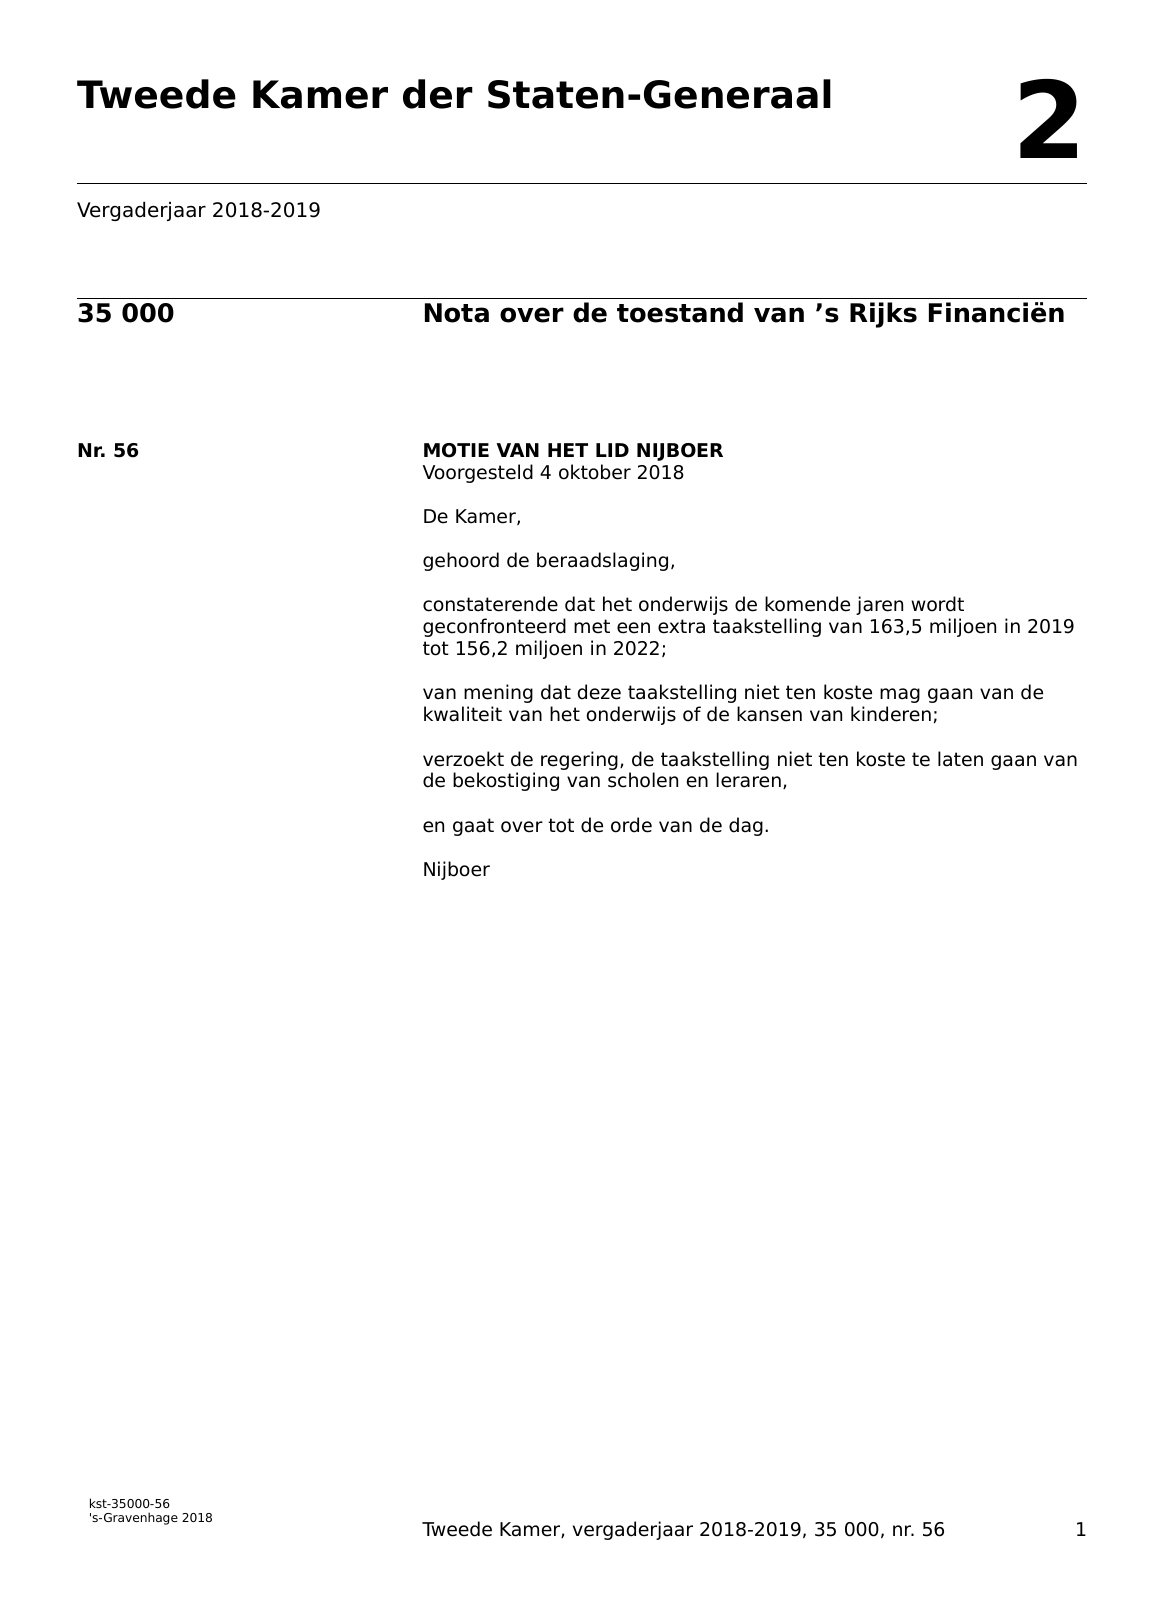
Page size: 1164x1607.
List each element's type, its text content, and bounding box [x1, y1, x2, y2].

text 's-Gravenhage 2018 [88, 1511, 323, 1525]
text kst-35000-56 [88, 1497, 323, 1511]
text constaterende dat het onderwijs de komende jaren wordt geconfronteerd met een extra taakstelling van 163,5 miljoen in 2019 tot 156,2 miljoen in 2022; [422, 594, 1087, 660]
table_header 2 [886, 59, 1087, 183]
text gehoord de beraadslaging, [422, 550, 1087, 572]
text en gaat over tot de orde van de dag. [422, 814, 1087, 837]
text Voorgesteld 4 oktober 2018 [422, 462, 1087, 484]
table_header Tweede Kamer der Staten-Generaal [77, 59, 886, 183]
text van mening dat deze taakstelling niet ten koste mag gaan van de kwaliteit van het onderwijs of de kansen van kinderen; [422, 682, 1087, 726]
subtitle Nr. 56 MOTIE VAN HET LID NIJBOER [77, 440, 1087, 462]
text De Kamer, [422, 506, 1087, 528]
table_cell Vergaderjaar 2018-2019 [77, 184, 1087, 298]
text Nijboer [422, 859, 1087, 881]
subtitle 35 000 Nota over de toestand van ’s Rijks Financiën [77, 299, 1087, 329]
text verzoekt de regering, de taakstelling niet ten koste te laten gaan van de bekostiging van scholen en leraren, [422, 748, 1087, 792]
